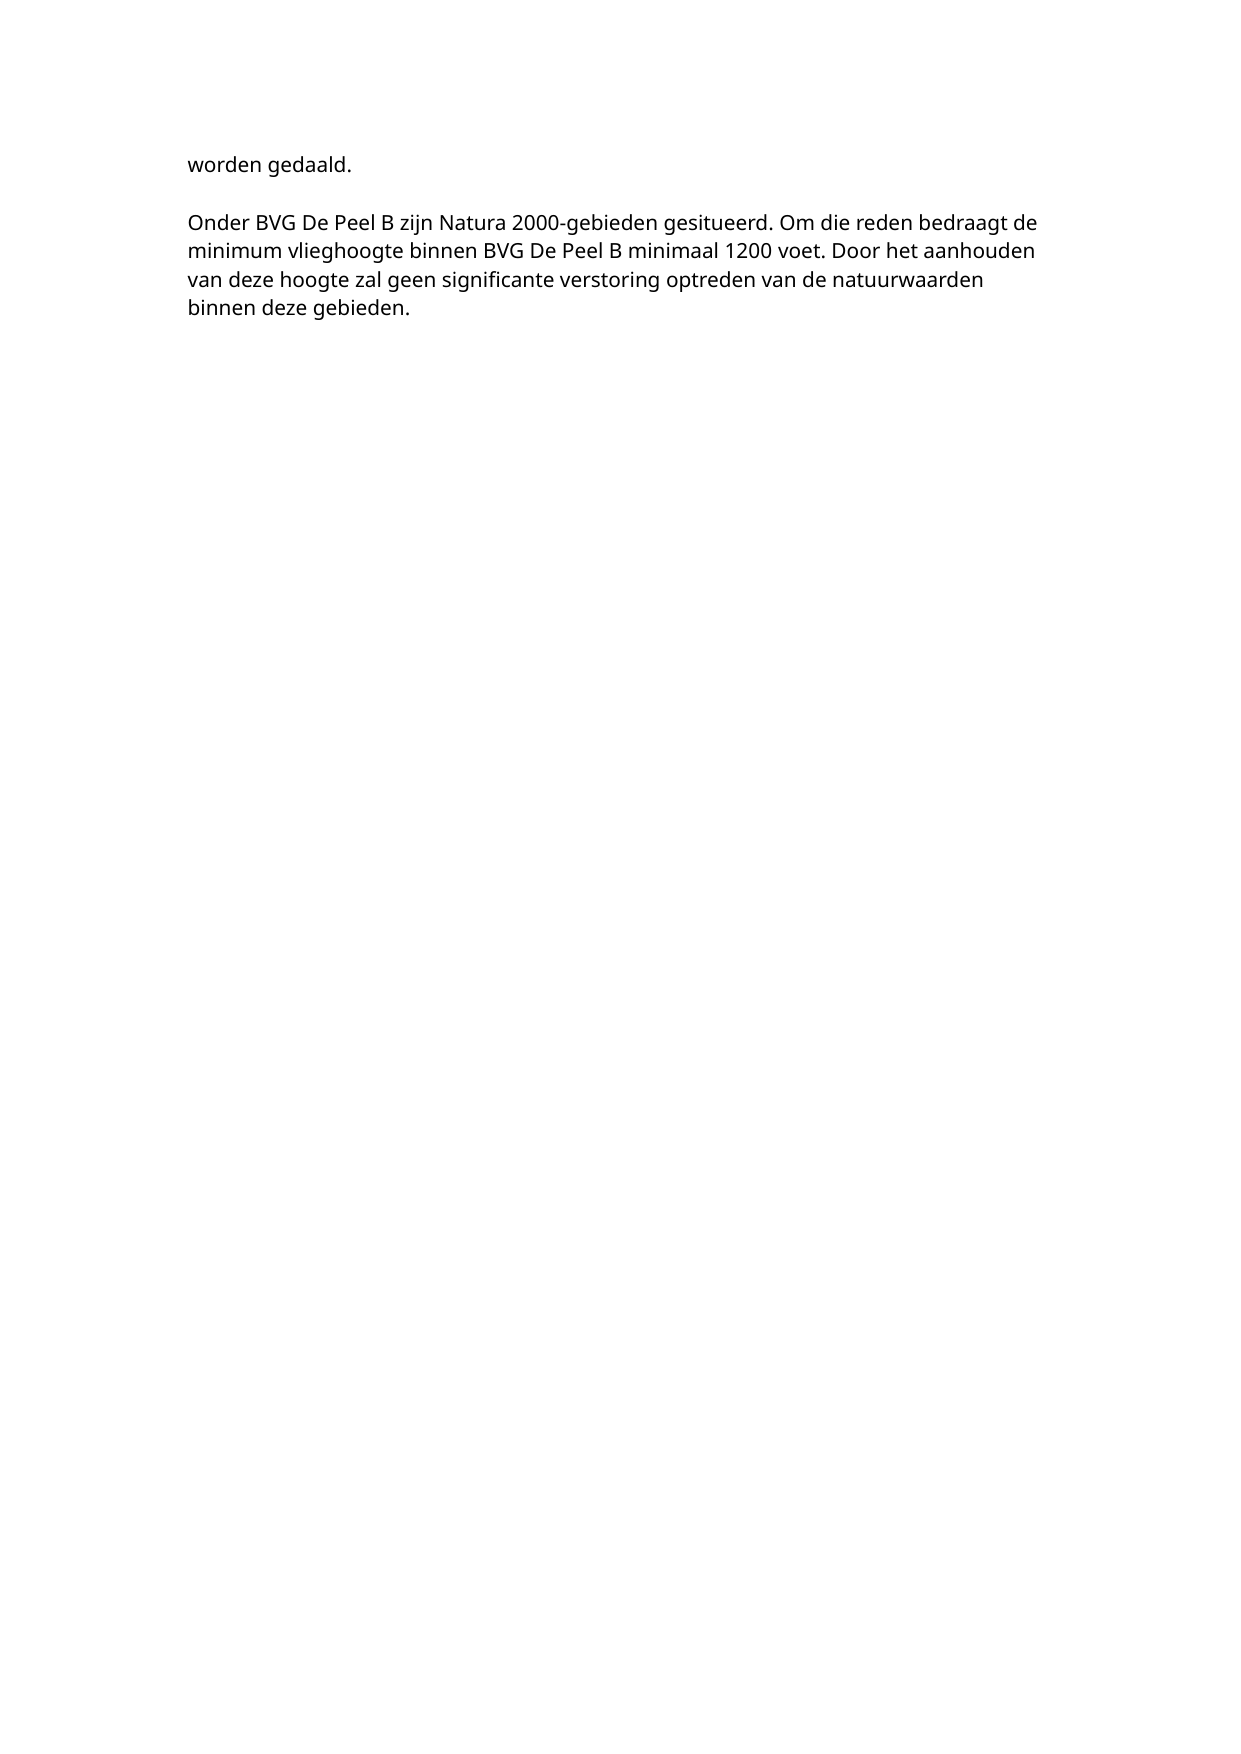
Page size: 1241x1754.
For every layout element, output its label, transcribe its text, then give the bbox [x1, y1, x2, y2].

text worden gedaald. [187, 150, 1053, 178]
text Onder BVG De Peel B zijn Natura 2000-gebieden gesitueerd. Om die reden bedraagt de minimum vlieghoogte binnen BVG De Peel B minimaal 1200 voet. Door het aanhouden van deze hoogte zal geen significante verstoring optreden van de natuurwaarden binnen deze gebieden. [187, 208, 1053, 322]
